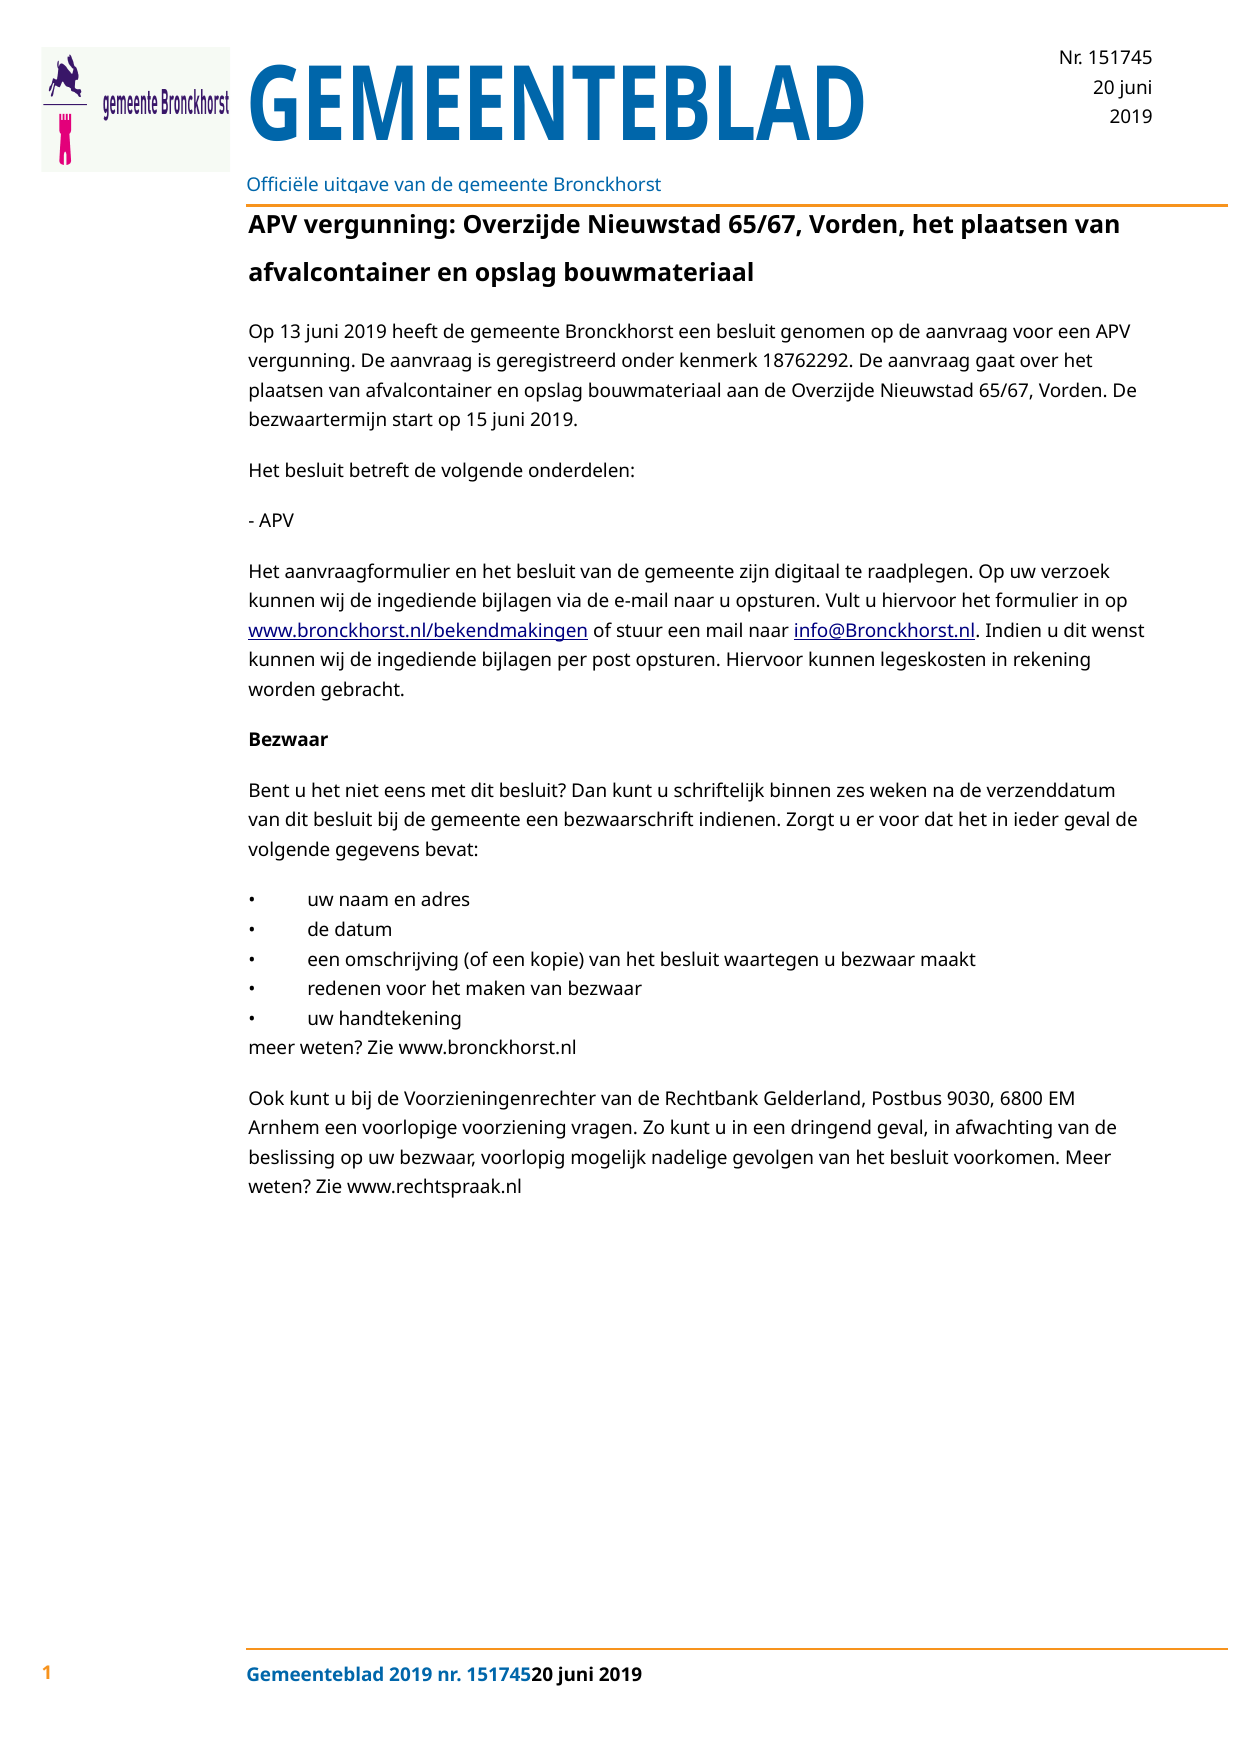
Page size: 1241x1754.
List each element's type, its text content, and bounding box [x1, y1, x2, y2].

list een omschrijving (of een kopie) van het besluit waartegen u bezwaar maakt [248, 946, 1152, 972]
text Het aanvraagformulier en het besluit van de gemeente zijn digitaal te raadplegen. Op uw verzoek kunnen wij de ingediende bijlagen via de e-mail naar u opsturen. Vult u hiervoor het formulier in op www.bronckhorst.nl/bekendmakingen of stuur een mail naar info@Bronckhorst.nl. Indien u dit wenst kunnen wij de ingediende bijlagen per post opsturen. Hiervoor kunnen legeskosten in rekening worden gebracht. [248, 558, 1152, 702]
list uw naam en adres [248, 887, 1152, 912]
text - APV [248, 507, 1152, 533]
text Op 13 juni 2019 heeft de gemeente Bronckhorst een besluit genomen op de aanvraag voor een APV vergunning. De aanvraag is geregistreerd onder kenmerk 18762292. De aanvraag gaat over het plaatsen van afvalcontainer en opslag bouwmateriaal aan de Overzijde Nieuwstad 65/67, Vorden. De bezwaartermijn start op 15 juni 2019. [248, 318, 1152, 432]
list de datum [248, 916, 1152, 942]
text Bent u het niet eens met dit besluit? Dan kunt u schriftelijk binnen zes weken na de verzenddatum van dit besluit bij de gemeente een bezwaarschrift indienen. Zorgt u er voor dat het in ieder geval de volgende gegevens bevat: [248, 777, 1152, 862]
text Bezwaar [248, 727, 1152, 752]
list uw handtekening [248, 1005, 1152, 1031]
text meer weten? Zie www.bronckhorst.nl [248, 1034, 1152, 1060]
picture [41, 47, 231, 172]
text Het besluit betreft de volgende onderdelen: [248, 457, 1152, 483]
list redenen voor het maken van bezwaar [248, 975, 1152, 1001]
text Ook kunt u bij de Voorzieningenrechter van de Rechtbank Gelderland, Postbus 9030, 6800 EM Arnhem een voorlopige voorziening vragen. Zo kunt u in een dringend geval, in afwachting van de beslissing op uw bezwaar, voorlopig mogelijk nadelige gevolgen van het besluit voorkomen. Meer weten? Zie www.rechtspraak.nl [248, 1085, 1152, 1199]
text APV vergunning: Overzijde Nieuwstad 65/67, Vorden, het plaatsen van afvalcontainer en opslag bouwmateriaal [248, 207, 1152, 288]
